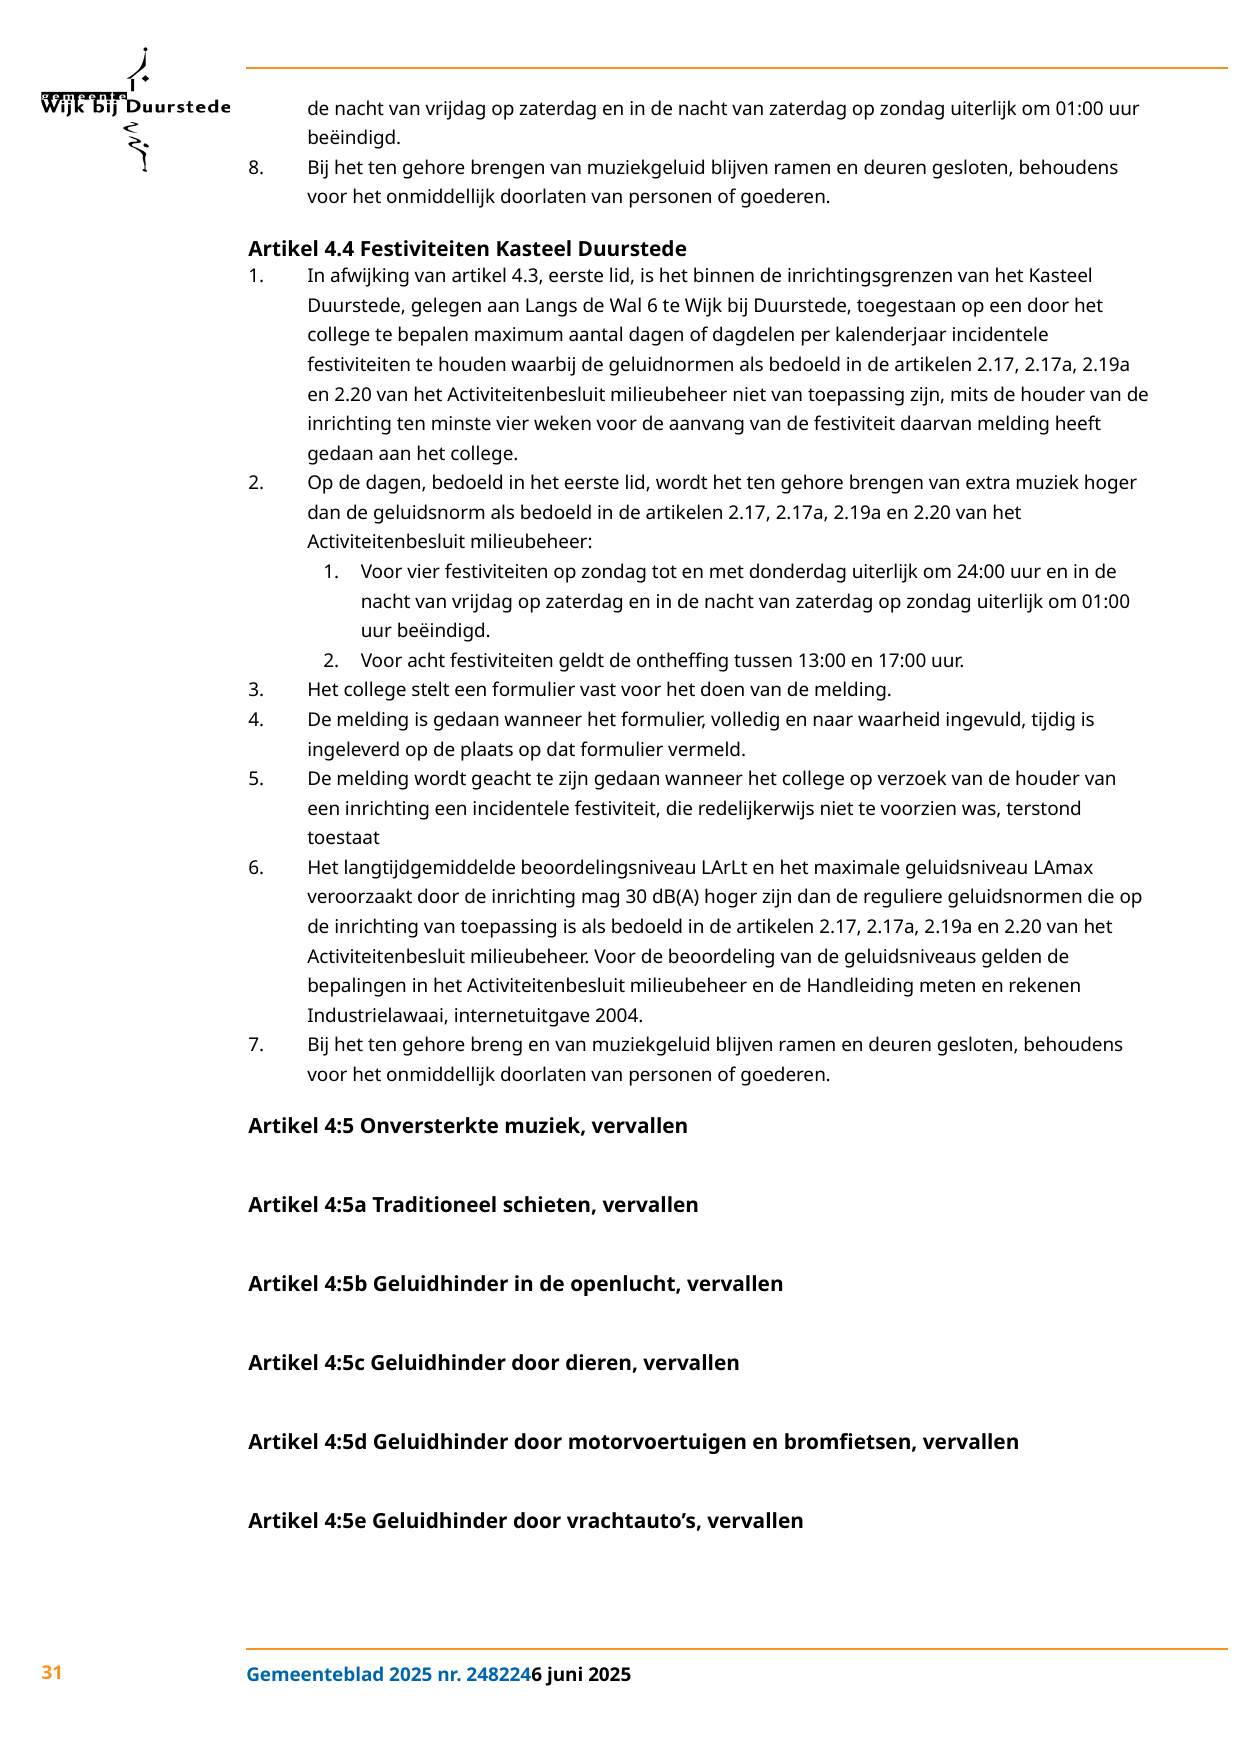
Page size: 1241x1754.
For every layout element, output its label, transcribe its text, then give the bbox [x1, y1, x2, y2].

list Voor vier festiviteiten op zondag tot en met donderdag uiterlijk om 24:00 uur en in de nacht van vrijdag op zaterdag en in de nacht van zaterdag op zondag uiterlijk om 01:00 uur beëindigd. [323, 558, 1152, 643]
text Artikel 4:5e Geluidhinder door vrachtauto’s, vervallen [248, 1506, 1152, 1534]
text Artikel 4:5b Geluidhinder in de openlucht, vervallen [248, 1269, 1152, 1298]
list Bij het ten gehore brengen van muziekgeluid blijven ramen en deuren gesloten, behoudens voor het onmiddellijk doorlaten van personen of goederen. [248, 154, 1152, 209]
list De melding wordt geacht te zijn gedaan wanneer het college op verzoek van de houder van een inrichting een incidentele festiviteit, die redelijkerwijs niet te voorzien was, terstond toestaat [248, 765, 1152, 850]
list Op de dagen, bedoeld in het eerste lid, wordt het ten gehore brengen van extra muziek hoger dan de geluidsnorm als bedoeld in de artikelen 2.17, 2.17a, 2.19a en 2.20 van het Activiteitenbesluit milieubeheer: [248, 469, 1152, 554]
list In afwijking van artikel 4.3, eerste lid, is het binnen de inrichtingsgrenzen van het Kasteel Duurstede, gelegen aan Langs de Wal 6 te Wijk bij Duurstede, toegestaan op een door het college te bepalen maximum aantal dagen of dagdelen per kalenderjaar incidentele festiviteiten te houden waarbij de geluidnormen als bedoeld in de artikelen 2.17, 2.17a, 2.19a en 2.20 van het Activiteitenbesluit milieubeheer niet van toepassing zijn, mits de houder van de inrichting ten minste vier weken voor de aanvang van de festiviteit daarvan melding heeft gedaan aan het college. [248, 262, 1152, 466]
list de nacht van vrijdag op zaterdag en in de nacht van zaterdag op zondag uiterlijk om 01:00 uur beëindigd. [248, 95, 1152, 150]
list Het langtijdgemiddelde beoordelingsniveau LArLt en het maximale geluidsniveau LAmax veroorzaakt door de inrichting mag 30 dB(A) hoger zijn dan de reguliere geluidsnormen die op de inrichting van toepassing is als bedoeld in de artikelen 2.17, 2.17a, 2.19a en 2.20 van het Activiteitenbesluit milieubeheer. Voor de beoordeling van de geluidsniveaus gelden de bepalingen in het Activiteitenbesluit milieubeheer en de Handleiding meten en rekenen Industrielawaai, internetuitgave 2004. [248, 854, 1152, 1028]
list Het college stelt een formulier vast voor het doen van de melding. [248, 677, 1152, 702]
list Voor acht festiviteiten geldt de ontheffing tussen 13:00 en 17:00 uur. [323, 647, 1152, 673]
list De melding is gedaan wanneer het formulier, volledig en naar waarheid ingevuld, tijdig is ingeleverd op de plaats op dat formulier vermeld. [248, 706, 1152, 761]
text Artikel 4.4 Festiviteiten Kasteel Duurstede [248, 234, 1152, 262]
text Artikel 4:5a Traditioneel schieten, vervallen [248, 1190, 1152, 1219]
list Bij het ten gehore breng en van muziekgeluid blijven ramen en deuren gesloten, behoudens voor het onmiddellijk doorlaten van personen of goederen. [248, 1032, 1152, 1087]
text Artikel 4:5 Onversterkte muziek, vervallen [248, 1112, 1152, 1140]
text Artikel 4:5d Geluidhinder door motorvoertuigen en bromfietsen, vervallen [248, 1427, 1152, 1455]
picture [41, 47, 231, 172]
text Artikel 4:5c Geluidhinder door dieren, vervallen [248, 1348, 1152, 1377]
